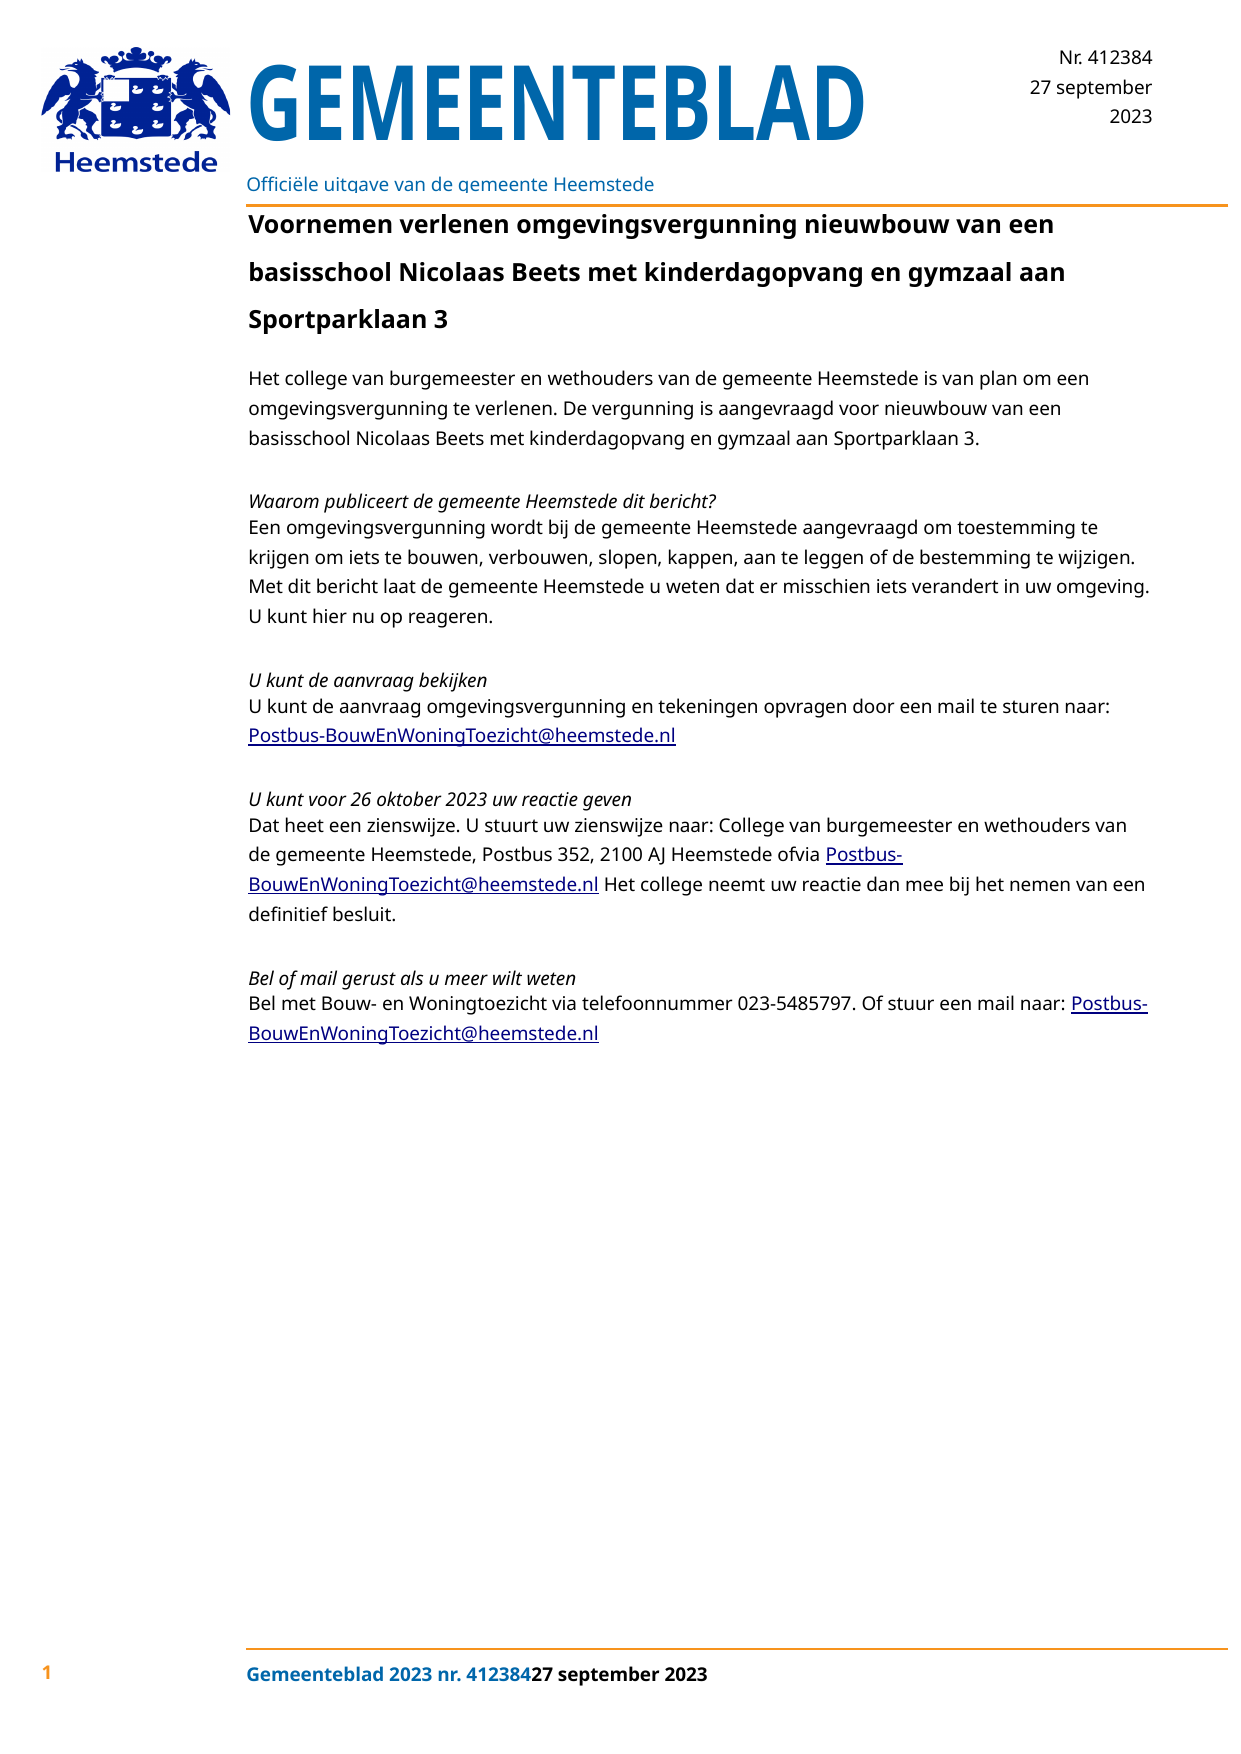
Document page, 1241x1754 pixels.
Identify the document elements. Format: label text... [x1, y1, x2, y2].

text U kunt de aanvraag bekijken [248, 667, 1152, 693]
text U kunt de aanvraag omgevingsvergunning en tekeningen opvragen door een mail te sturen naar: Postbus-BouwEnWoningToezicht@heemstede.nl [248, 693, 1152, 748]
text Bel met Bouw- en Woningtoezicht via telefoonnummer 023-5485797. Of stuur een mail naar: Postbus-BouwEnWoningToezicht@heemstede.nl [248, 991, 1152, 1046]
text U kunt voor 26 oktober 2023 uw reactie geven [248, 786, 1152, 812]
text Het college van burgemeester en wethouders van de gemeente Heemstede is van plan om een omgevingsvergunning te verlenen. De vergunning is aangevraagd voor nieuwbouw van een basisschool Nicolaas Beets met kinderdagopvang en gymzaal aan Sportparklaan 3. [248, 366, 1152, 450]
picture [41, 47, 231, 172]
text Bel of mail gerust als u meer wilt weten [248, 965, 1152, 991]
text Waarom publiceert de gemeente Heemstede dit bericht? [248, 489, 1152, 514]
text Voornemen verlenen omgevingsvergunning nieuwbouw van een basisschool Nicolaas Beets met kinderdagopvang en gymzaal aan Sportparklaan 3 [248, 207, 1152, 336]
text Een omgevingsvergunning wordt bij de gemeente Heemstede aangevraagd om toestemming te krijgen om iets te bouwen, verbouwen, slopen, kappen, aan te leggen of de bestemming te wijzigen. Met dit bericht laat de gemeente Heemstede u weten dat er misschien iets verandert in uw omgeving. U kunt hier nu op reageren. [248, 514, 1152, 629]
text Dat heet een zienswijze. U stuurt uw zienswijze naar: College van burgemeester en wethouders van de gemeente Heemstede, Postbus 352, 2100 AJ Heemstede ofvia Postbus-BouwEnWoningToezicht@heemstede.nl Het college neemt uw reactie dan mee bij het nemen van een definitief besluit. [248, 812, 1152, 927]
